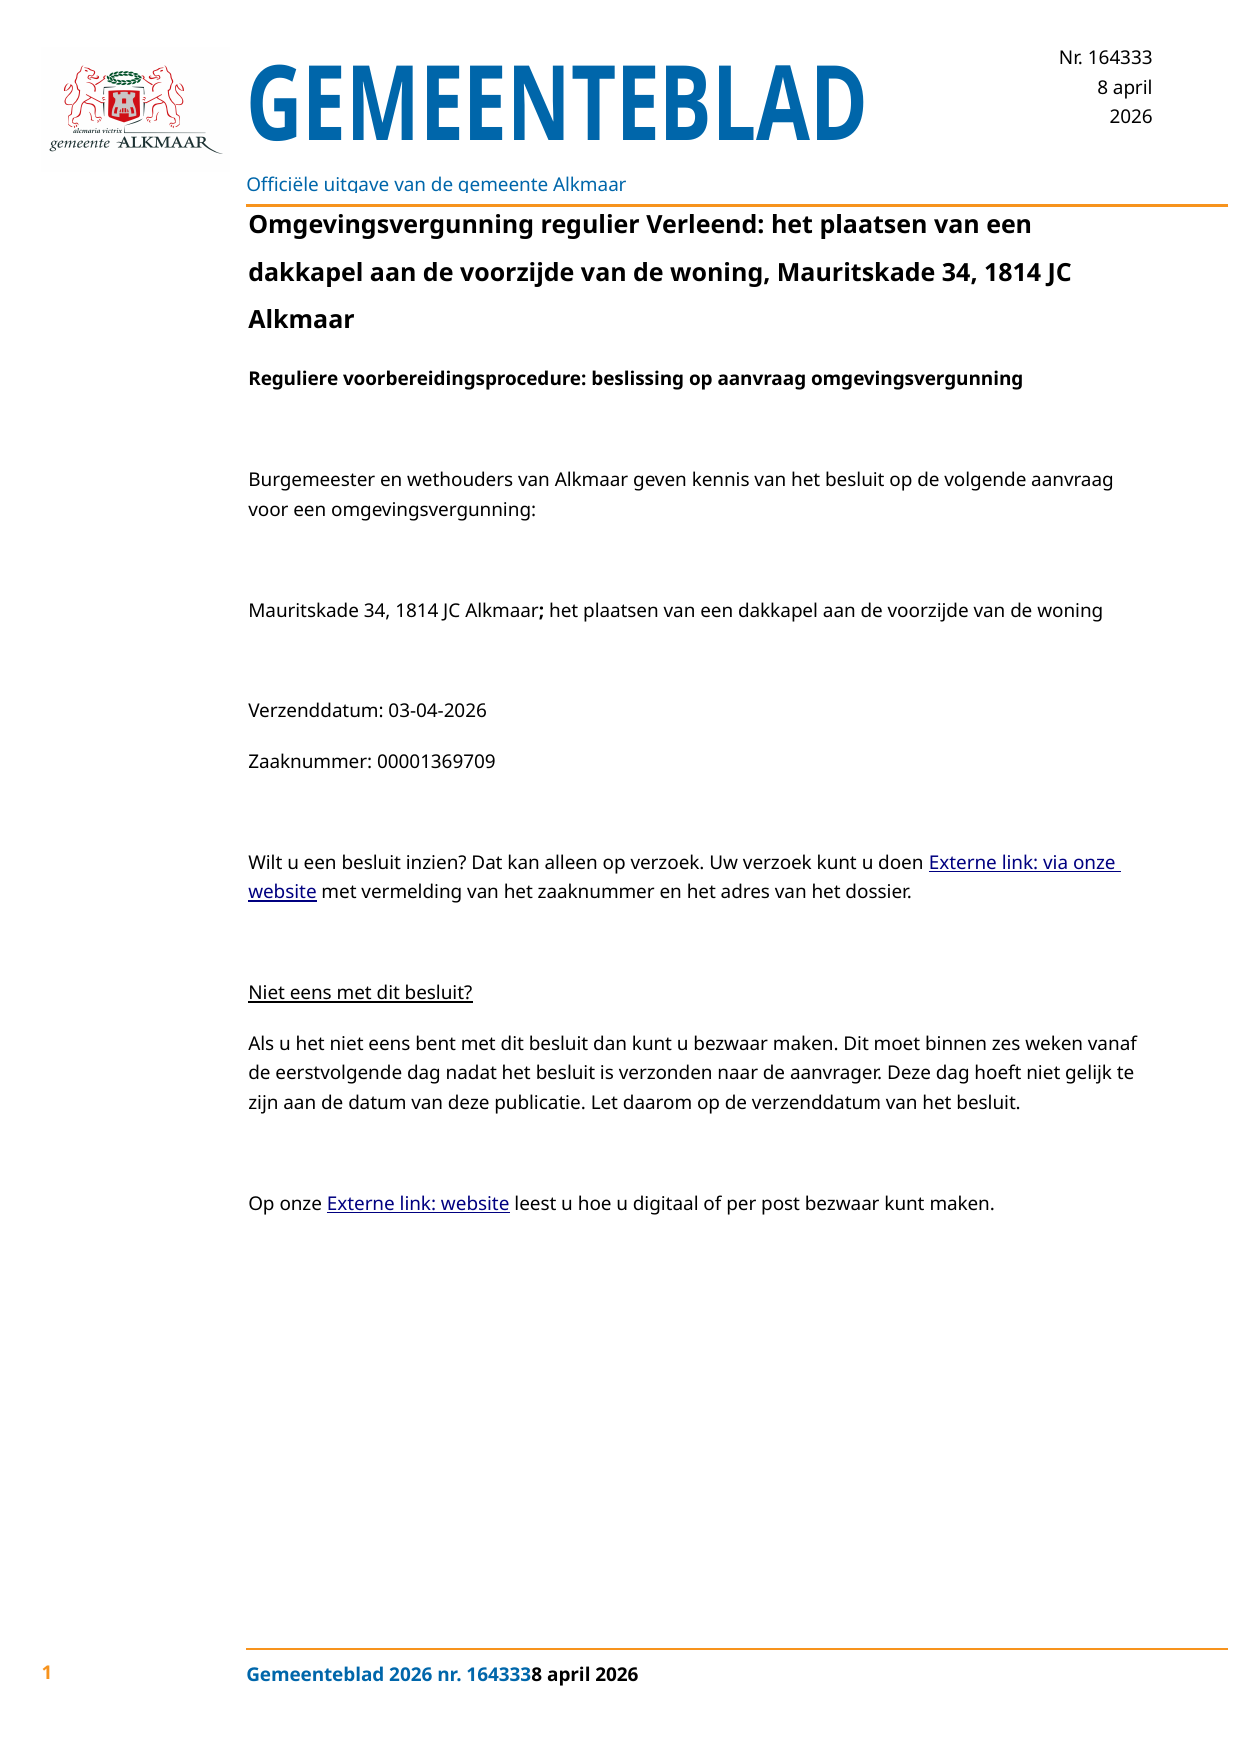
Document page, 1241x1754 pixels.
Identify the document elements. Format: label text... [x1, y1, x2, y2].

text Mauritskade 34, 1814 JC Alkmaar; het plaatsen van een dakkapel aan de voorzijde van de woning [248, 597, 1152, 622]
text Niet eens met dit besluit? [248, 979, 1152, 1005]
text Burgemeester en wethouders van Alkmaar geven kennis van het besluit op de volgende aanvraag voor een omgevingsvergunning: [248, 466, 1152, 522]
text Verzenddatum: 03-04-2026 [248, 698, 1152, 723]
text Reguliere voorbereidingsprocedure: beslissing op aanvraag omgevingsvergunning [248, 366, 1152, 391]
text Op onze Externe link: website leest u hoe u digitaal of per post bezwaar kunt maken. [248, 1190, 1152, 1215]
text Zaaknummer: 00001369709 [248, 748, 1152, 774]
text Omgevingsvergunning regulier Verleend: het plaatsen van een dakkapel aan de voorzijde van de woning, Mauritskade 34, 1814 JC Alkmaar [248, 207, 1152, 336]
text Als u het niet eens bent met dit besluit dan kunt u bezwaar maken. Dit moet binnen zes weken vanaf de eerstvolgende dag nadat het besluit is verzonden naar de aanvrager. Deze dag hoeft niet gelijk te zijn aan de datum van deze publicatie. Let daarom op de verzenddatum van het besluit. [248, 1030, 1152, 1114]
picture [41, 47, 231, 172]
text Wilt u een besluit inzien? Dat kan alleen op verzoek. Uw verzoek kunt u doen Externe link: via onze website met vermelding van het zaaknummer en het adres van het dossier. [248, 849, 1152, 904]
